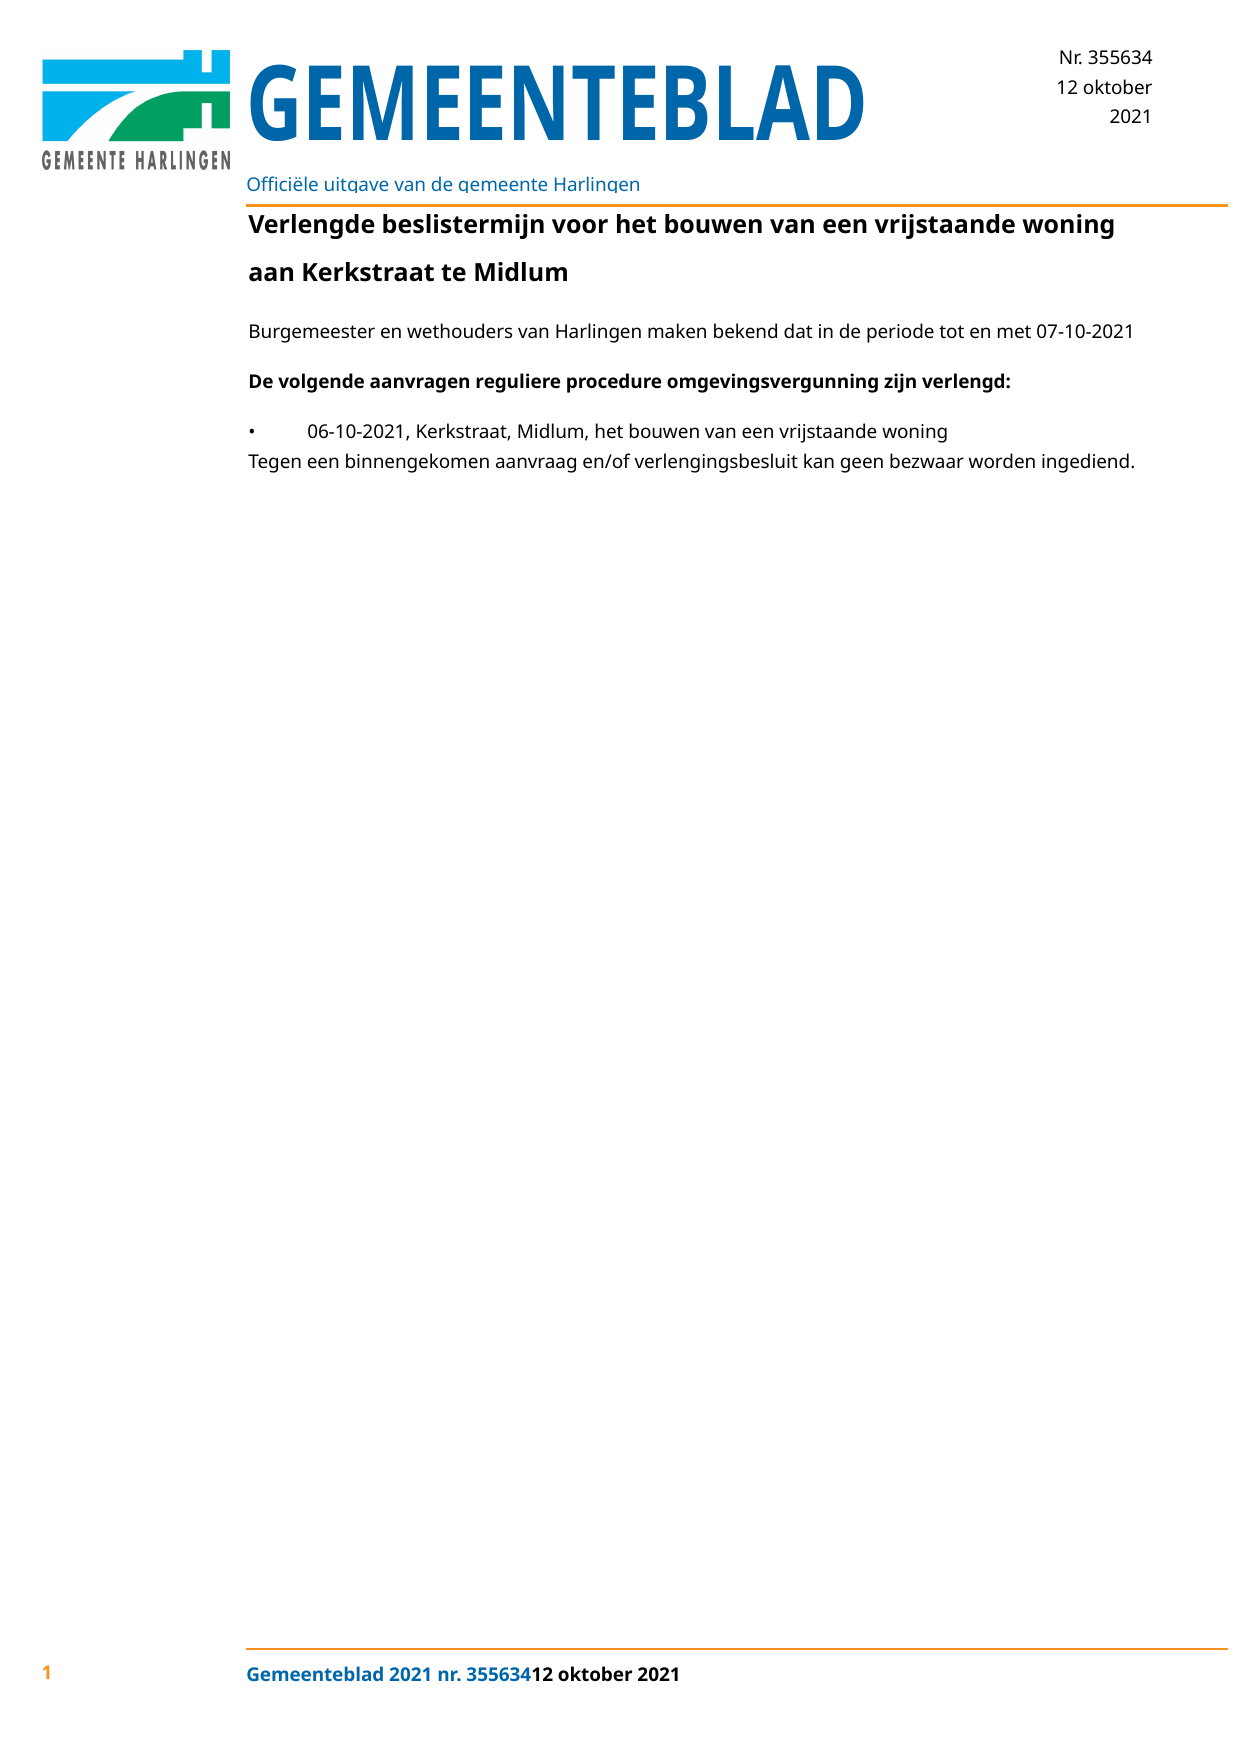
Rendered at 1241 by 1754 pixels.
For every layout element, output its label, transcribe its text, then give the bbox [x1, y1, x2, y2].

list 06-10-2021, Kerkstraat, Midlum, het bouwen van een vrijstaande woning [248, 419, 1152, 444]
picture [41, 47, 231, 172]
text Verlengde beslistermijn voor het bouwen van een vrijstaande woning aan Kerkstraat te Midlum [248, 207, 1152, 288]
text Burgemeester en wethouders van Harlingen maken bekend dat in de periode tot en met 07-10-2021 [248, 318, 1152, 344]
text De volgende aanvragen reguliere procedure omgevingsvergunning zijn verlengd: [248, 368, 1152, 394]
text Tegen een binnengekomen aanvraag en/of verlengingsbesluit kan geen bezwaar worden ingediend. [248, 448, 1152, 474]
